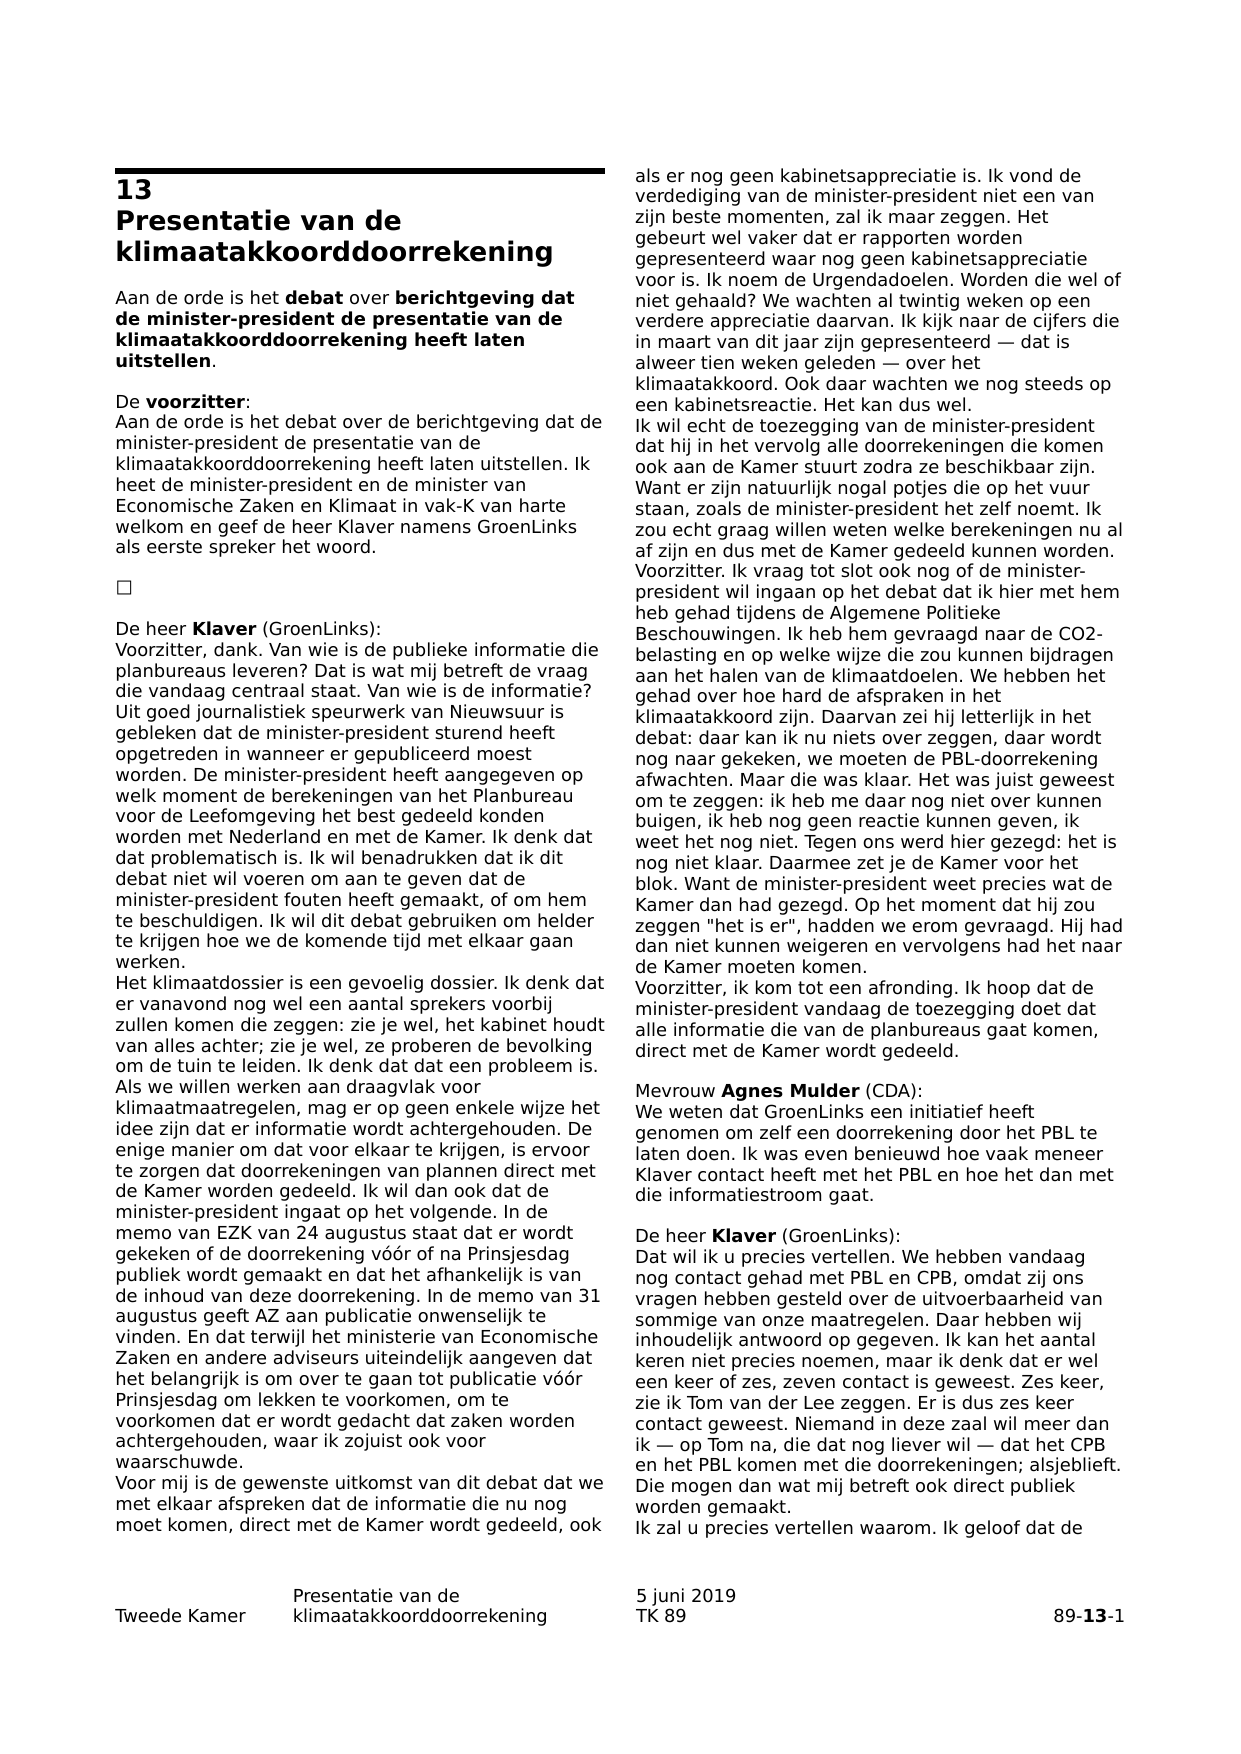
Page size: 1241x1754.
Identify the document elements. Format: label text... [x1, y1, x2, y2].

text als er nog geen kabinetsappreciatie is. Ik vond de verdediging van de minister-president niet een van zijn beste momenten, zal ik maar zeggen. Het gebeurt wel vaker dat er rapporten worden gepresenteerd waar nog geen kabinetsappreciatie voor is. Ik noem de Urgendadoelen. Worden die wel of niet gehaald? We wachten al twintig weken op een verdere appreciatie daarvan. Ik kijk naar de cijfers die in maart van dit jaar zijn gepresenteerd — dat is alweer tien weken geleden — over het klimaatakkoord. Ook daar wachten we nog steeds op een kabinetsreactie. Het kan dus wel. [635, 165, 1125, 415]
text Ik zal u precies vertellen waarom. Ik geloof dat de [635, 1518, 1125, 1538]
text De heer Klaver (GroenLinks): [115, 619, 605, 639]
text ⬜ [115, 578, 605, 599]
text Voor mij is de gewenste uitkomst van dit debat dat we met elkaar afspreken dat de informatie die nu nog moet komen, direct met de Kamer wordt gedeeld, ook [115, 1473, 605, 1535]
text Voorzitter. Ik vraag tot slot ook nog of de minister-president wil ingaan op het debat dat ik hier met hem heb gehad tijdens de Algemene Politieke Beschouwingen. Ik heb hem gevraagd naar de CO2-belasting en op welke wijze die zou kunnen bijdragen aan het halen van de klimaatdoelen. We hebben het gehad over hoe hard de afspraken in het klimaatakkoord zijn. Daarvan zei hij letterlijk in het debat: daar kan ik nu niets over zeggen, daar wordt nog naar gekeken, we moeten de PBL-doorrekening afwachten. Maar die was klaar. Het was juist geweest om te zeggen: ik heb me daar nog niet over kunnen buigen, ik heb nog geen reactie kunnen geven, ik weet het nog niet. Tegen ons werd hier gezegd: het is nog niet klaar. Daarmee zet je de Kamer voor het blok. Want de minister-president weet precies wat de Kamer dan had gezegd. Op het moment dat hij zou zeggen "het is er", hadden we erom gevraagd. Hij had dan niet kunnen weigeren en vervolgens had het naar de Kamer moeten komen. [635, 561, 1125, 978]
text Ik wil echt de toezegging van de minister-president dat hij in het vervolg alle doorrekeningen die komen ook aan de Kamer stuurt zodra ze beschikbaar zijn. Want er zijn natuurlijk nogal potjes die op het vuur staan, zoals de minister-president het zelf noemt. Ik zou echt graag willen weten welke berekeningen nu al af zijn en dus met de Kamer gedeeld kunnen worden. [635, 415, 1125, 561]
text De heer Klaver (GroenLinks): [635, 1226, 1125, 1247]
text De voorzitter: [115, 391, 605, 412]
text Het klimaatdossier is een gevoelig dossier. Ik denk dat er vanavond nog wel een aantal sprekers voorbij zullen komen die zeggen: zie je wel, het kabinet houdt van alles achter; zie je wel, ze proberen de bevolking om de tuin te leiden. Ik denk dat dat een probleem is. Als we willen werken aan draagvlak voor klimaatmaatregelen, mag er op geen enkele wijze het idee zijn dat er informatie wordt achtergehouden. De enige manier om dat voor elkaar te krijgen, is ervoor te zorgen dat doorrekeningen van plannen direct met de Kamer worden gedeeld. Ik wil dan ook dat de minister-president ingaat op het volgende. In de memo van EZK van 24 augustus staat dat er wordt gekeken of de doorrekening vóór of na Prinsjesdag publiek wordt gemaakt en dat het afhankelijk is van de inhoud van deze doorrekening. In de memo van 31 augustus geeft AZ aan publicatie onwenselijk te vinden. En dat terwijl het ministerie van Economische Zaken en andere adviseurs uiteindelijk aangeven dat het belangrijk is om over te gaan tot publicatie vóór Prinsjesdag om lekken te voorkomen, om te voorkomen dat er wordt gedacht dat zaken worden achtergehouden, waar ik zojuist ook voor waarschuwde. [115, 973, 605, 1473]
text Aan de orde is het debat over de berichtgeving dat de minister-president de presentatie van de klimaatakkoorddoorrekening heeft laten uitstellen. Ik heet de minister-president en de minister van Economische Zaken en Klimaat in vak-K van harte welkom en geef de heer Klaver namens GroenLinks als eerste spreker het woord. [115, 412, 605, 558]
text Aan de orde is het debat over berichtgeving dat de minister-president de presentatie van de klimaatakkoorddoorrekening heeft laten uitstellen. [115, 288, 605, 371]
text Mevrouw Agnes Mulder (CDA): [635, 1081, 1125, 1102]
text We weten dat GroenLinks een initiatief heeft genomen om zelf een doorrekening door het PBL te laten doen. Ik was even benieuwd hoe vaak meneer Klaver contact heeft met het PBL en hoe het dan met die informatiestroom gaat. [635, 1102, 1125, 1206]
text Voorzitter, ik kom tot een afronding. Ik hoop dat de minister-president vandaag de toezegging doet dat alle informatie die van de planbureaus gaat komen, direct met de Kamer wordt gedeeld. [635, 978, 1125, 1061]
text Dat wil ik u precies vertellen. We hebben vandaag nog contact gehad met PBL en CPB, omdat zij ons vragen hebben gesteld over de uitvoerbaarheid van sommige van onze maatregelen. Daar hebben wij inhoudelijk antwoord op gegeven. Ik kan het aantal keren niet precies noemen, maar ik denk dat er wel een keer of zes, zeven contact is geweest. Zes keer, zie ik Tom van der Lee zeggen. Er is dus zes keer contact geweest. Niemand in deze zaal wil meer dan ik — op Tom na, die dat nog liever wil — dat het CPB en het PBL komen met die doorrekeningen; alsjeblieft. Die mogen dan wat mij betreft ook direct publiek worden gemaakt. [635, 1247, 1125, 1518]
title 13 Presentatie van de klimaatakkoorddoorrekening [115, 174, 605, 268]
text Voorzitter, dank. Van wie is de publieke informatie die planbureaus leveren? Dat is wat mij betreft de vraag die vandaag centraal staat. Van wie is de informatie? Uit goed journalistiek speurwerk van Nieuwsuur is gebleken dat de minister-president sturend heeft opgetreden in wanneer er gepubliceerd moest worden. De minister-president heeft aangegeven op welk moment de berekeningen van het Planbureau voor de Leefomgeving het best gedeeld konden worden met Nederland en met de Kamer. Ik denk dat dat problematisch is. Ik wil benadrukken dat ik dit debat niet wil voeren om aan te geven dat de minister-president fouten heeft gemaakt, of om hem te beschuldigen. Ik wil dit debat gebruiken om helder te krijgen hoe we de komende tijd met elkaar gaan werken. [115, 639, 605, 973]
